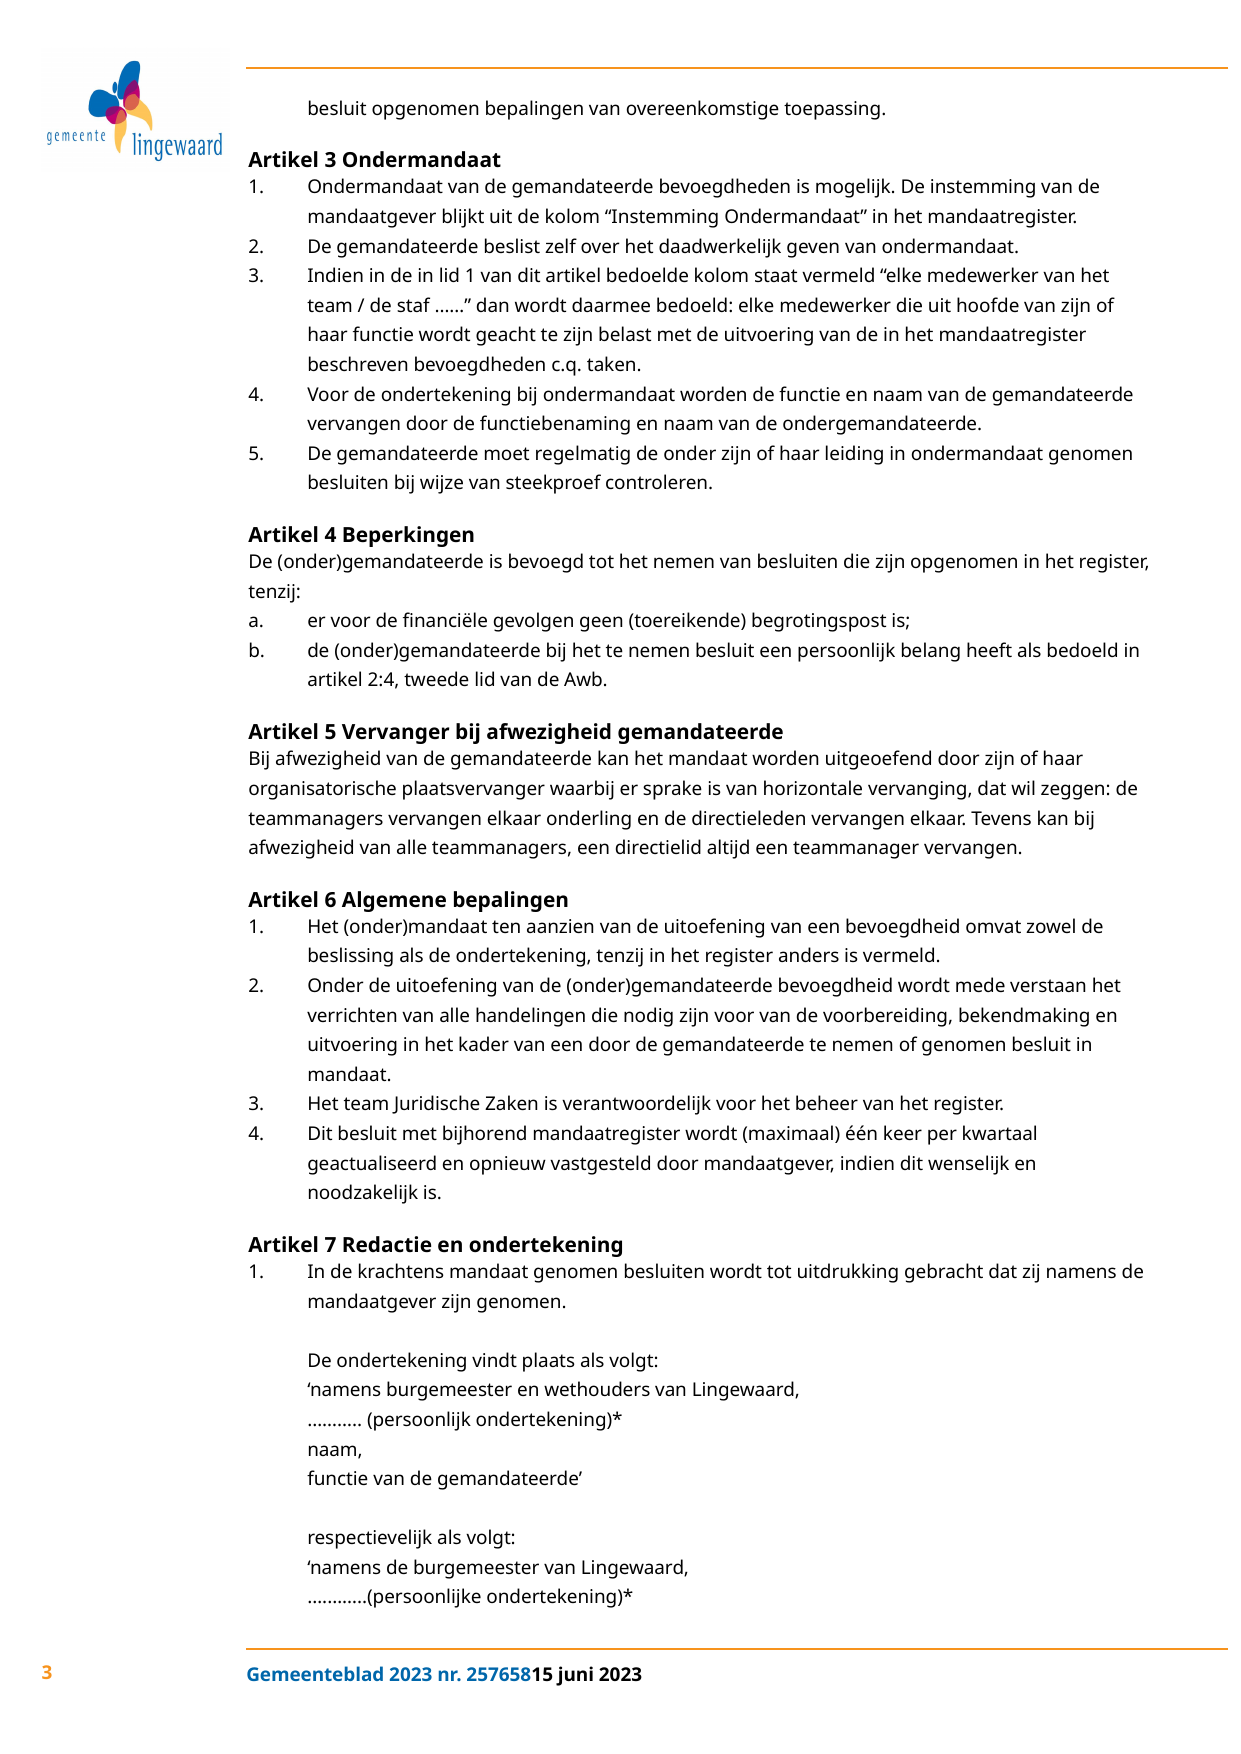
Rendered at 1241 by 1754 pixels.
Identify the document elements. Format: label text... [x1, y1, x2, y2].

text Artikel 3 Ondermandaat [248, 145, 1152, 174]
list De gemandateerde moet regelmatig de onder zijn of haar leiding in ondermandaat genomen besluiten bij wijze van steekproef controleren. [248, 440, 1152, 495]
list respectievelijk als volgt: [248, 1524, 1152, 1550]
text Artikel 4 Beperkingen [248, 520, 1152, 548]
list Indien in de in lid 1 van dit artikel bedoelde kolom staat vermeld “elke medewerker van het team / de staf ……” dan wordt daarmee bedoeld: elke medewerker die uit hoofde van zijn of haar functie wordt geacht te zijn belast met de uitvoering van de in het mandaatregister beschreven bevoegdheden c.q. taken. [248, 262, 1152, 377]
text Artikel 7 Redactie en ondertekening [248, 1230, 1152, 1258]
list functie van de gemandateerde’ [248, 1465, 1152, 1491]
list In de krachtens mandaat genomen besluiten wordt tot uitdrukking gebracht dat zij namens de mandaatgever zijn genomen. [248, 1258, 1152, 1313]
list Ondermandaat van de gemandateerde bevoegdheden is mogelijk. De instemming van de mandaatgever blijkt uit de kolom “Instemming Ondermandaat” in het mandaatregister. [248, 174, 1152, 229]
list Voor de ondertekening bij ondermandaat worden de functie en naam van de gemandateerde vervangen door de functiebenaming en naam van de ondergemandateerde. [248, 381, 1152, 436]
list De ondertekening vindt plaats als volgt: [248, 1347, 1152, 1373]
list Dit besluit met bijhorend mandaatregister wordt (maximaal) één keer per kwartaal geactualiseerd en opnieuw vastgesteld door mandaatgever, indien dit wenselijk en noodzakelijk is. [248, 1120, 1152, 1205]
list Het team Juridische Zaken is verantwoordelijk voor het beheer van het register. [248, 1091, 1152, 1116]
text Artikel 5 Vervanger bij afwezigheid gemandateerde [248, 717, 1152, 746]
text Artikel 6 Algemene bepalingen [248, 885, 1152, 913]
list ‘namens de burgemeester van Lingewaard, [248, 1554, 1152, 1580]
list naam, [248, 1436, 1152, 1461]
list De gemandateerde beslist zelf over het daadwerkelijk geven van ondermandaat. [248, 233, 1152, 258]
list er voor de financiële gevolgen geen (toereikende) begrotingspost is; [248, 607, 1152, 633]
text De (onder)gemandateerde is bevoegd tot het nemen van besluiten die zijn opgenomen in het register, tenzij: [248, 548, 1152, 604]
list ….……..(persoonlijke ondertekening)* [248, 1584, 1152, 1609]
list besluit opgenomen bepalingen van overeenkomstige toepassing. [248, 95, 1152, 121]
picture [41, 47, 231, 172]
list Het (onder)mandaat ten aanzien van de uitoefening van een bevoegdheid omvat zowel de beslissing als de ondertekening, tenzij in het register anders is vermeld. [248, 913, 1152, 968]
list de (onder)gemandateerde bij het te nemen besluit een persoonlijk belang heeft als bedoeld in artikel 2:4, tweede lid van de Awb. [248, 637, 1152, 692]
text Bij afwezigheid van de gemandateerde kan het mandaat worden uitgeoefend door zijn of haar organisatorische plaatsvervanger waarbij er sprake is van horizontale vervanging, dat wil zeggen: de teammanagers vervangen elkaar onderling en de directieleden vervangen elkaar. Tevens kan bij afwezigheid van alle teammanagers, een directielid altijd een teammanager vervangen. [248, 746, 1152, 860]
list ‘namens burgemeester en wethouders van Lingewaard, [248, 1377, 1152, 1402]
list ……….. (persoonlijk ondertekening)* [248, 1406, 1152, 1432]
list Onder de uitoefening van de (onder)gemandateerde bevoegdheid wordt mede verstaan het verrichten van alle handelingen die nodig zijn voor van de voorbereiding, bekendmaking en uitvoering in het kader van een door de gemandateerde te nemen of genomen besluit in mandaat. [248, 972, 1152, 1087]
